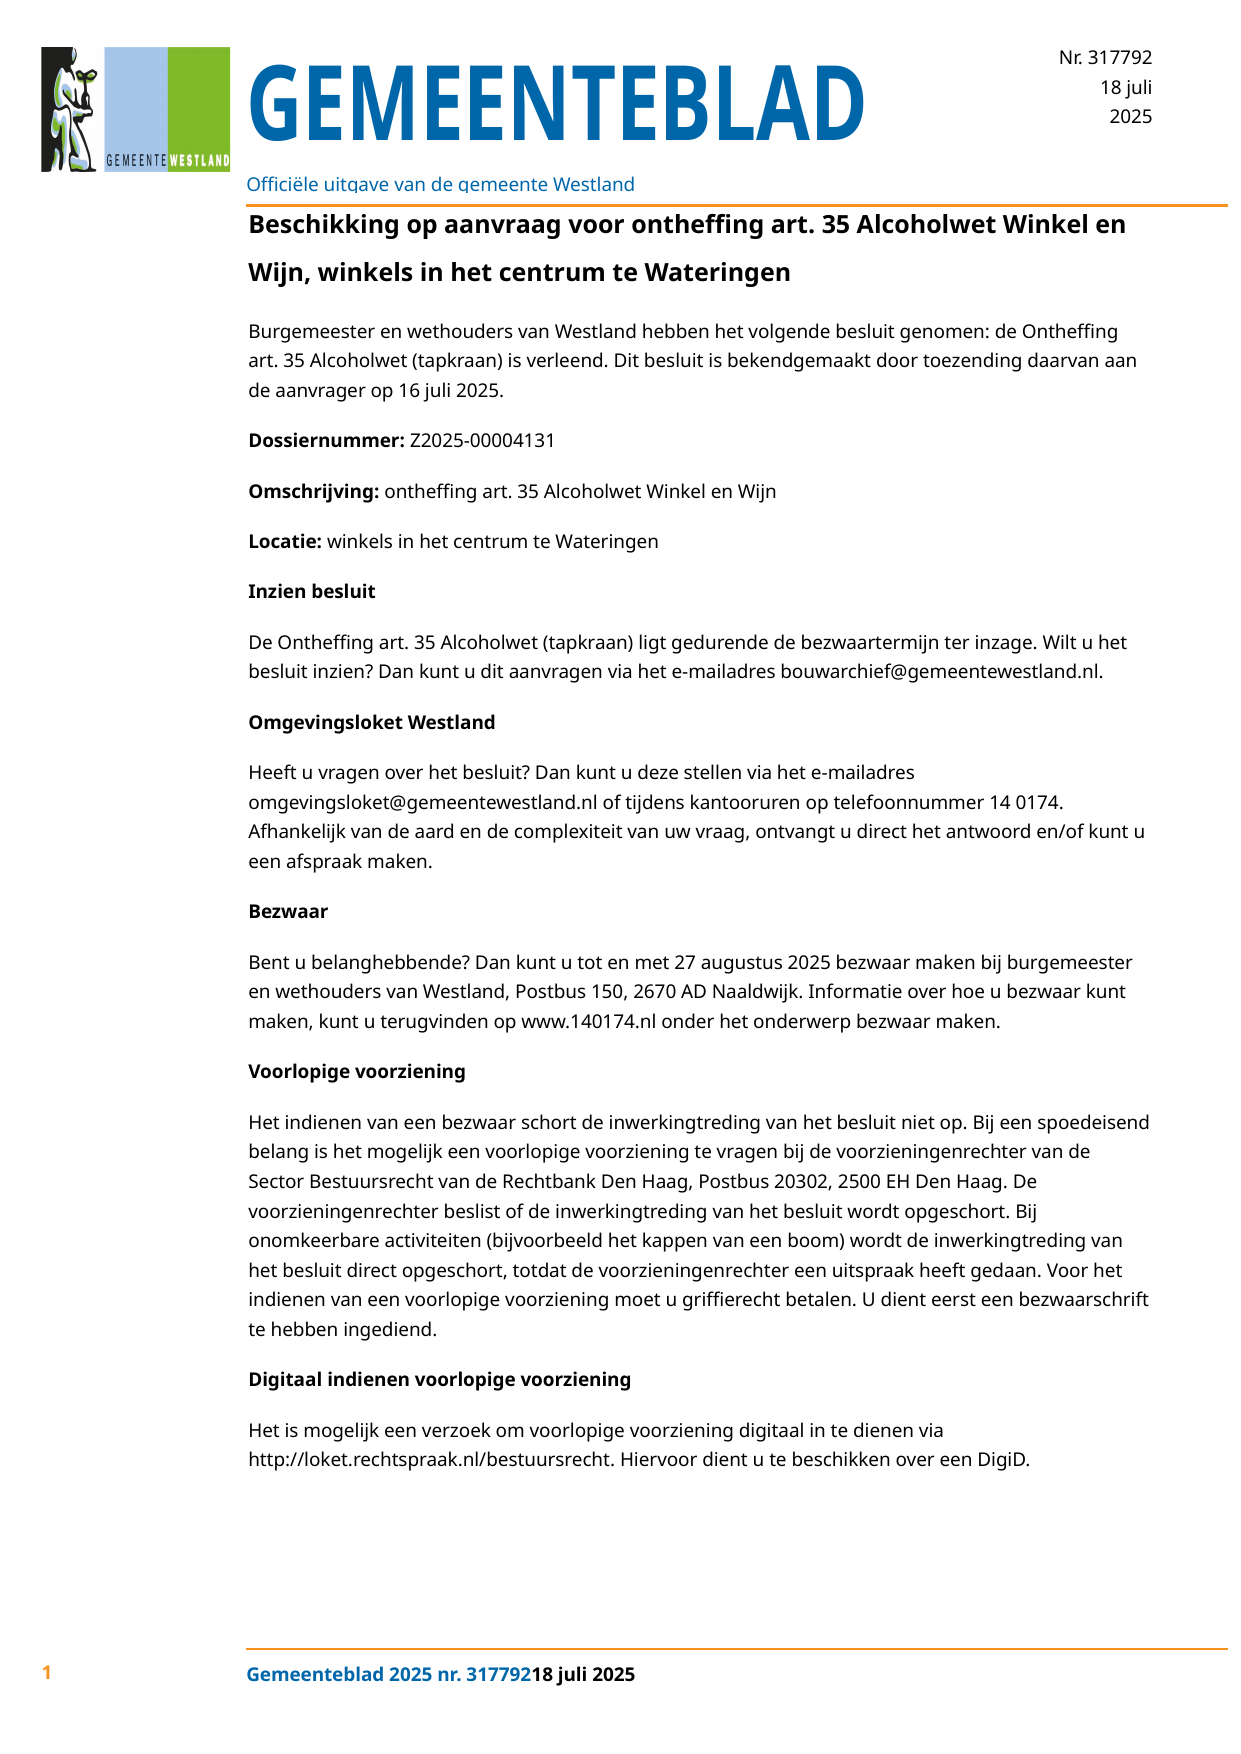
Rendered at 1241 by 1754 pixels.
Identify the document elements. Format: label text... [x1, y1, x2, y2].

text Het indienen van een bezwaar schort de inwerkingtreding van het besluit niet op. Bij een spoedeisend belang is het mogelijk een voorlopige voorziening te vragen bij de voorzieningenrechter van de Sector Bestuursrecht van de Rechtbank Den Haag, Postbus 20302, 2500 EH Den Haag. De voorzieningenrechter beslist of de inwerkingtreding van het besluit wordt opgeschort. Bij onomkeerbare activiteiten (bijvoorbeeld het kappen van een boom) wordt de inwerkingtreding van het besluit direct opgeschort, totdat de voorzieningenrechter een uitspraak heeft gedaan. Voor het indienen van een voorlopige voorziening moet u griffierecht betalen. U dient eerst een bezwaarschrift te hebben ingediend. [248, 1109, 1152, 1342]
text De Ontheffing art. 35 Alcoholwet (tapkraan) ligt gedurende de bezwaartermijn ter inzage. Wilt u het besluit inzien? Dan kunt u dit aanvragen via het e-mailadres bouwarchief@gemeentewestland.nl. [248, 629, 1152, 684]
text Digitaal indienen voorlopige voorziening [248, 1367, 1152, 1392]
text Voorlopige voorziening [248, 1059, 1152, 1084]
text Beschikking op aanvraag voor ontheffing art. 35 Alcoholwet Winkel en Wijn, winkels in het centrum te Wateringen [248, 207, 1152, 288]
picture [41, 47, 231, 172]
text Bent u belanghebbende? Dan kunt u tot en met 27 augustus 2025 bezwaar maken bij burgemeester en wethouders van Westland, Postbus 150, 2670 AD Naaldwijk. Informatie over hoe u bezwaar kunt maken, kunt u terugvinden op www.140174.nl onder het onderwerp bezwaar maken. [248, 949, 1152, 1034]
text Omgevingsloket Westland [248, 709, 1152, 735]
text Omschrijving: ontheffing art. 35 Alcoholwet Winkel en Wijn [248, 478, 1152, 504]
text Inzien besluit [248, 579, 1152, 604]
text Locatie: winkels in het centrum te Wateringen [248, 528, 1152, 554]
text Burgemeester en wethouders van Westland hebben het volgende besluit genomen: de Ontheffing art. 35 Alcoholwet (tapkraan) is verleend. Dit besluit is bekendgemaakt door toezending daarvan aan de aanvrager op 16 juli 2025. [248, 318, 1152, 403]
text Het is mogelijk een verzoek om voorlopige voorziening digitaal in te dienen via http://loket.rechtspraak.nl/bestuursrecht. Hiervoor dient u te beschikken over een DigiD. [248, 1417, 1152, 1472]
text Dossiernummer: Z2025-00004131 [248, 427, 1152, 453]
text Heeft u vragen over het besluit? Dan kunt u deze stellen via het e-mailadres omgevingsloket@gemeentewestland.nl of tijdens kantooruren op telefoonnummer 14 0174. Afhankelijk van de aard en de complexiteit van uw vraag, ontvangt u direct het antwoord en/of kunt u een afspraak maken. [248, 759, 1152, 874]
text Bezwaar [248, 899, 1152, 924]
